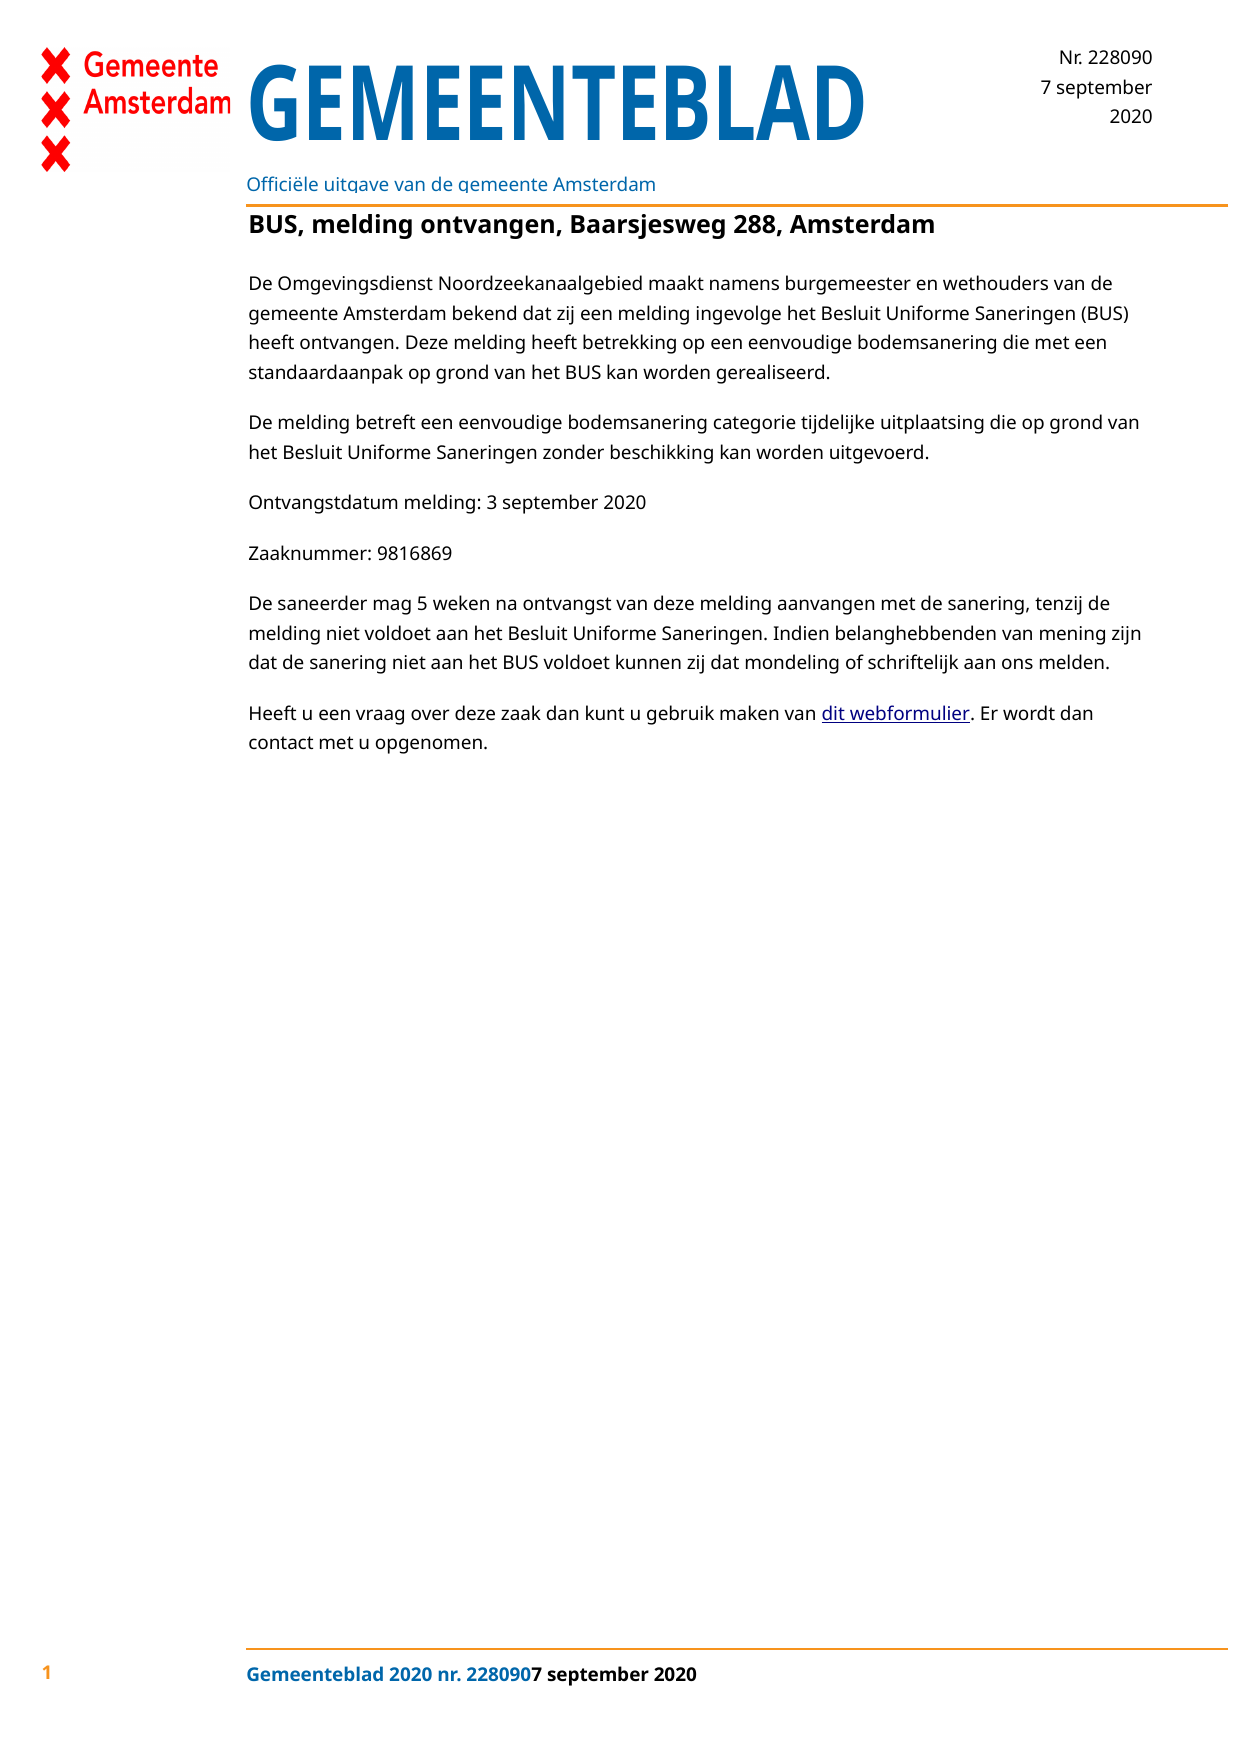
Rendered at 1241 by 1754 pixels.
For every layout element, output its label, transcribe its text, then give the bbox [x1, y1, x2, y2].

text BUS, melding ontvangen, Baarsjesweg 288, Amsterdam [248, 207, 1152, 241]
text Zaaknummer: 9816869 [248, 540, 1152, 566]
text Heeft u een vraag over deze zaak dan kunt u gebruik maken van dit webformulier. Er wordt dan contact met u opgenomen. [248, 700, 1152, 755]
text De melding betreft een eenvoudige bodemsanering categorie tijdelijke uitplaatsing die op grond van het Besluit Uniforme Saneringen zonder beschikking kan worden uitgevoerd. [248, 409, 1152, 465]
picture [41, 47, 231, 172]
text Ontvangstdatum melding: 3 september 2020 [248, 489, 1152, 515]
text De saneerder mag 5 weken na ontvangst van deze melding aanvangen met de sanering, tenzij de melding niet voldoet aan het Besluit Uniforme Saneringen. Indien belanghebbenden van mening zijn dat de sanering niet aan het BUS voldoet kunnen zij dat mondeling of schriftelijk aan ons melden. [248, 590, 1152, 675]
text De Omgevingsdienst Noordzeekanaalgebied maakt namens burgemeester en wethouders van de gemeente Amsterdam bekend dat zij een melding ingevolge het Besluit Uniforme Saneringen (BUS) heeft ontvangen. Deze melding heeft betrekking op een eenvoudige bodemsanering die met een standaardaanpak op grond van het BUS kan worden gerealiseerd. [248, 270, 1152, 385]
